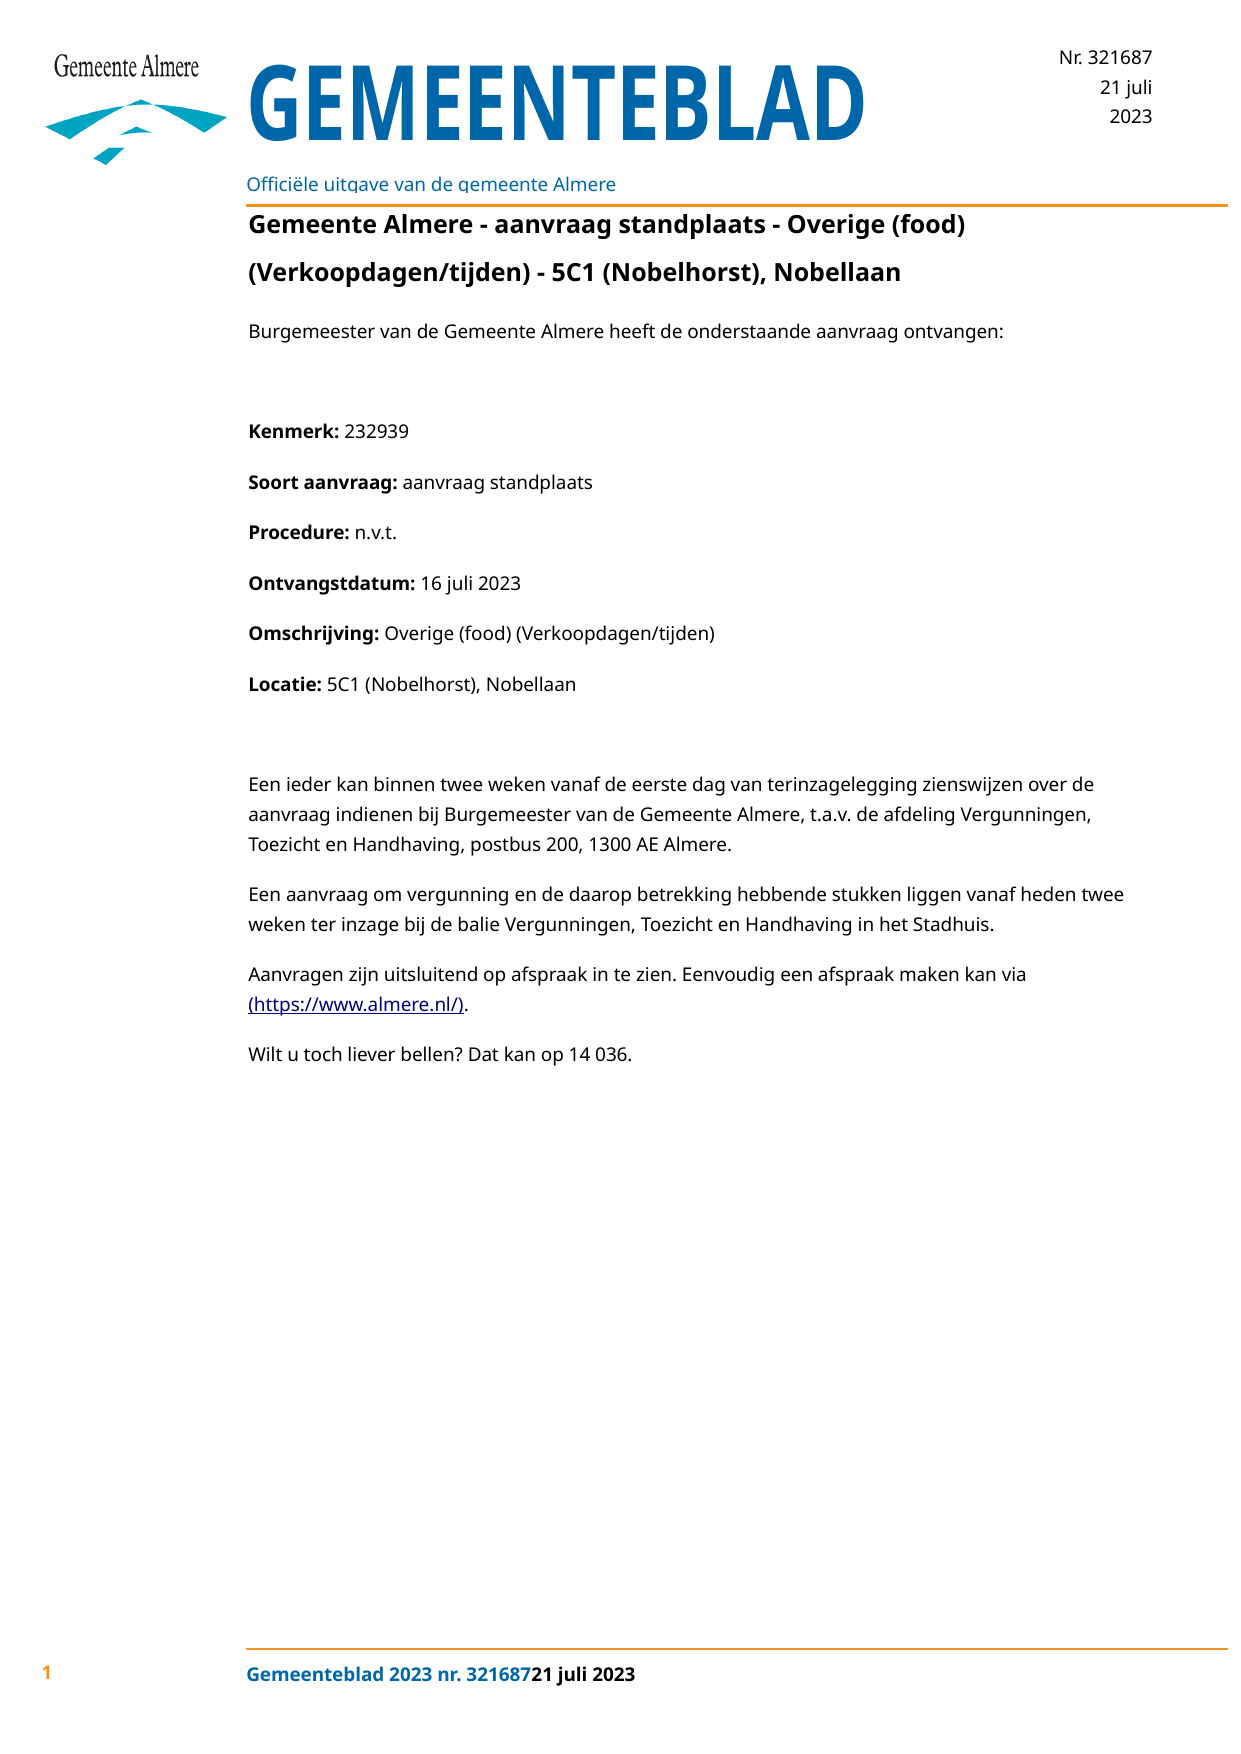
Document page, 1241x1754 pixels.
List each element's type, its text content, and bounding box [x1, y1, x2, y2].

picture [41, 47, 231, 172]
text Een aanvraag om vergunning en de daarop betrekking hebbende stukken liggen vanaf heden twee weken ter inzage bij de balie Vergunningen, Toezicht en Handhaving in het Stadhuis. [248, 881, 1152, 937]
text Locatie: 5C1 (Nobelhorst), Nobellaan [248, 671, 1152, 697]
text Omschrijving: Overige (food) (Verkoopdagen/tijden) [248, 620, 1152, 646]
text Soort aanvraag: aanvraag standplaats [248, 469, 1152, 495]
text Kenmerk: 232939 [248, 419, 1152, 444]
text Gemeente Almere - aanvraag standplaats - Overige (food) (Verkoopdagen/tijden) - 5C1 (Nobelhorst), Nobellaan [248, 207, 1152, 288]
text Burgemeester van de Gemeente Almere heeft de onderstaande aanvraag ontvangen: [248, 318, 1152, 344]
text Procedure: n.v.t. [248, 519, 1152, 545]
text Aanvragen zijn uitsluitend op afspraak in te zien. Eenvoudig een afspraak maken kan via (https://www.almere.nl/). [248, 961, 1152, 1017]
text Ontvangstdatum: 16 juli 2023 [248, 570, 1152, 596]
text Een ieder kan binnen twee weken vanaf de eerste dag van terinzagelegging zienswijzen over de aanvraag indienen bij Burgemeester van de Gemeente Almere, t.a.v. de afdeling Vergunningen, Toezicht en Handhaving, postbus 200, 1300 AE Almere. [248, 772, 1152, 857]
text Wilt u toch liever bellen? Dat kan op 14 036. [248, 1041, 1152, 1067]
